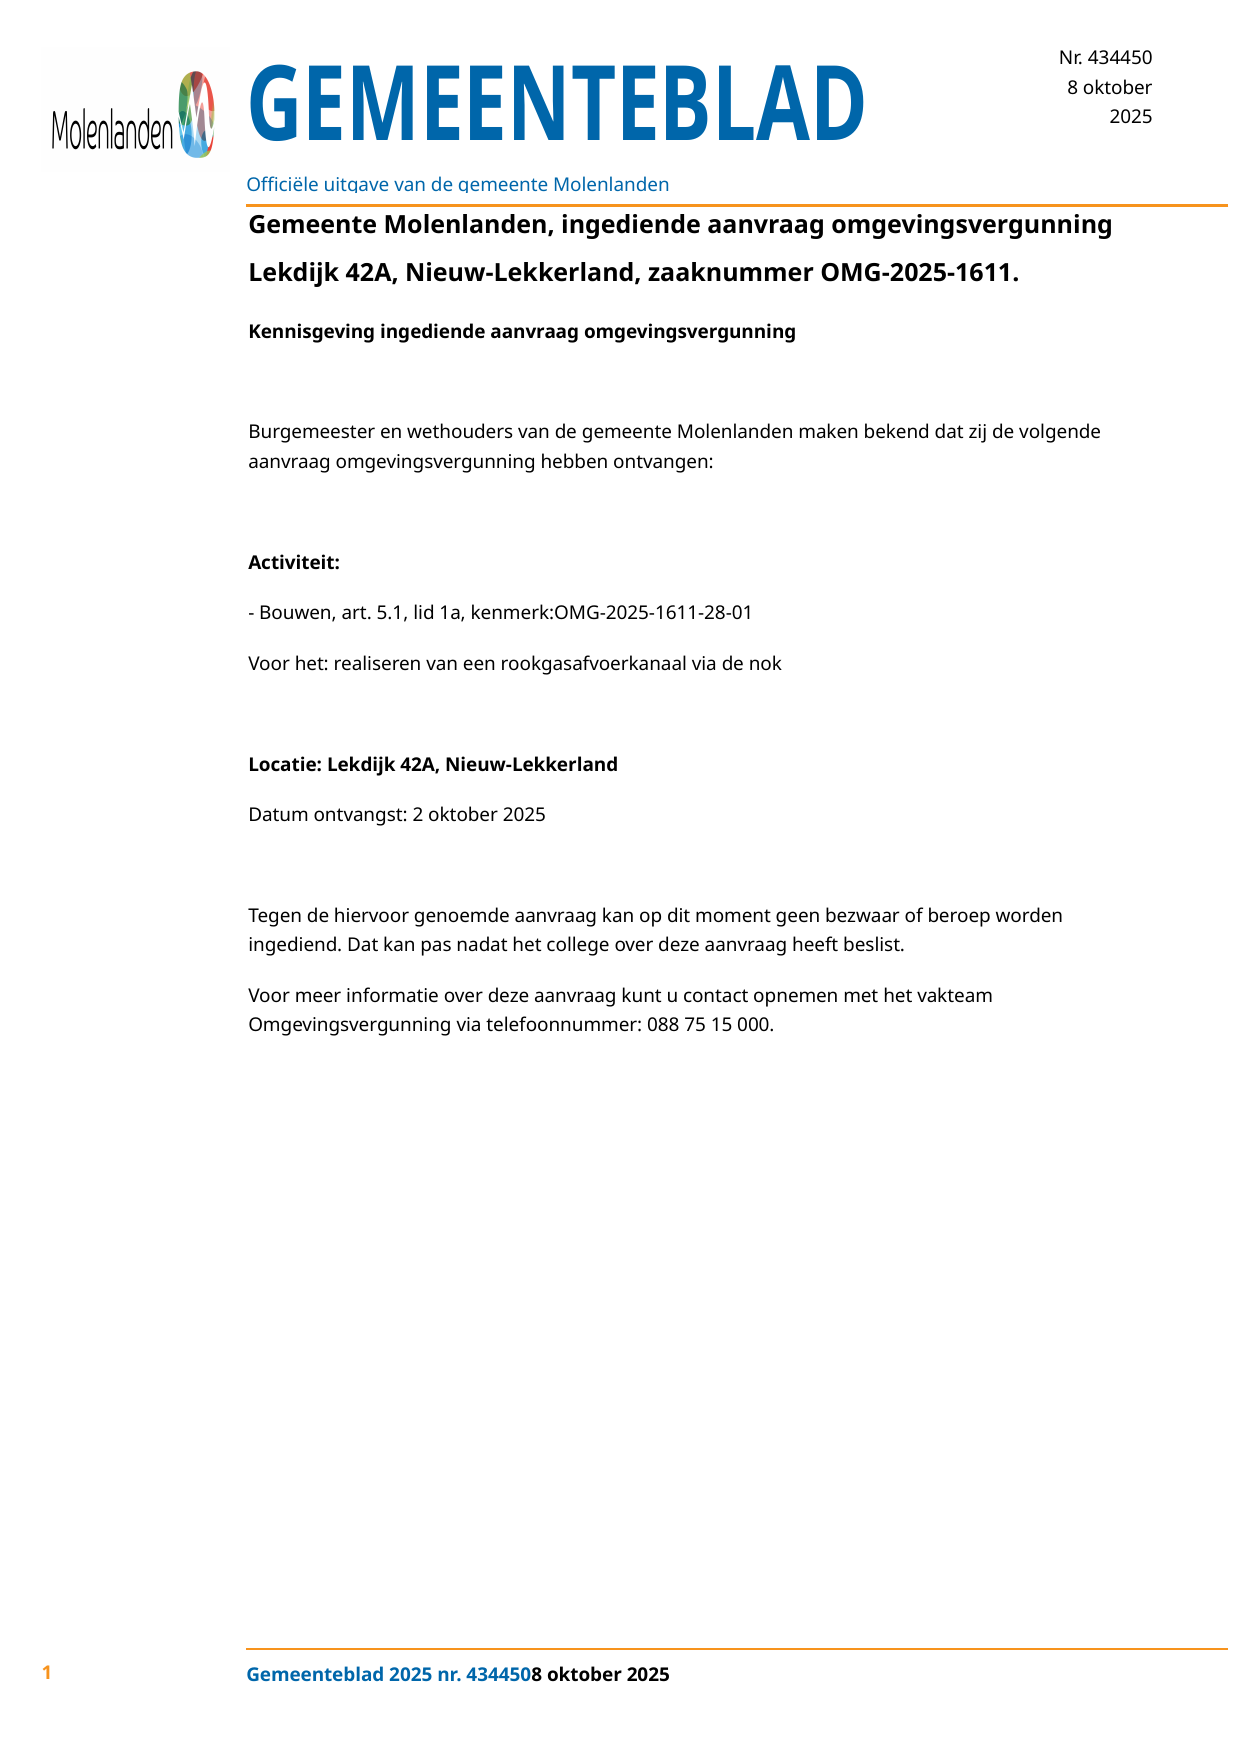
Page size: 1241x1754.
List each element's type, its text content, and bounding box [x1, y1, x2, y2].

text Voor meer informatie over deze aanvraag kunt u contact opnemen met het vakteam Omgevingsvergunning via telefoonnummer: 088 75 15 000. [248, 982, 1152, 1037]
text Burgemeester en wethouders van de gemeente Molenlanden maken bekend dat zij de volgende aanvraag omgevingsvergunning hebben ontvangen: [248, 419, 1152, 474]
text - Bouwen, art. 5.1, lid 1a, kenmerk:OMG-2025-1611-28-01 [248, 599, 1152, 625]
text Kennisgeving ingediende aanvraag omgevingsvergunning [248, 318, 1152, 344]
picture [41, 47, 231, 172]
text Voor het: realiseren van een rookgasafvoerkanaal via de nok [248, 650, 1152, 676]
text Activiteit: [248, 549, 1152, 575]
text Gemeente Molenlanden, ingediende aanvraag omgevingsvergunning Lekdijk 42A, Nieuw-Lekkerland, zaaknummer OMG-2025-1611. [248, 207, 1152, 288]
text Tegen de hiervoor genoemde aanvraag kan op dit moment geen bezwaar of beroep worden ingediend. Dat kan pas nadat het college over deze aanvraag heeft beslist. [248, 902, 1152, 957]
text Locatie: Lekdijk 42A, Nieuw-Lekkerland [248, 751, 1152, 777]
text Datum ontvangst: 2 oktober 2025 [248, 801, 1152, 827]
